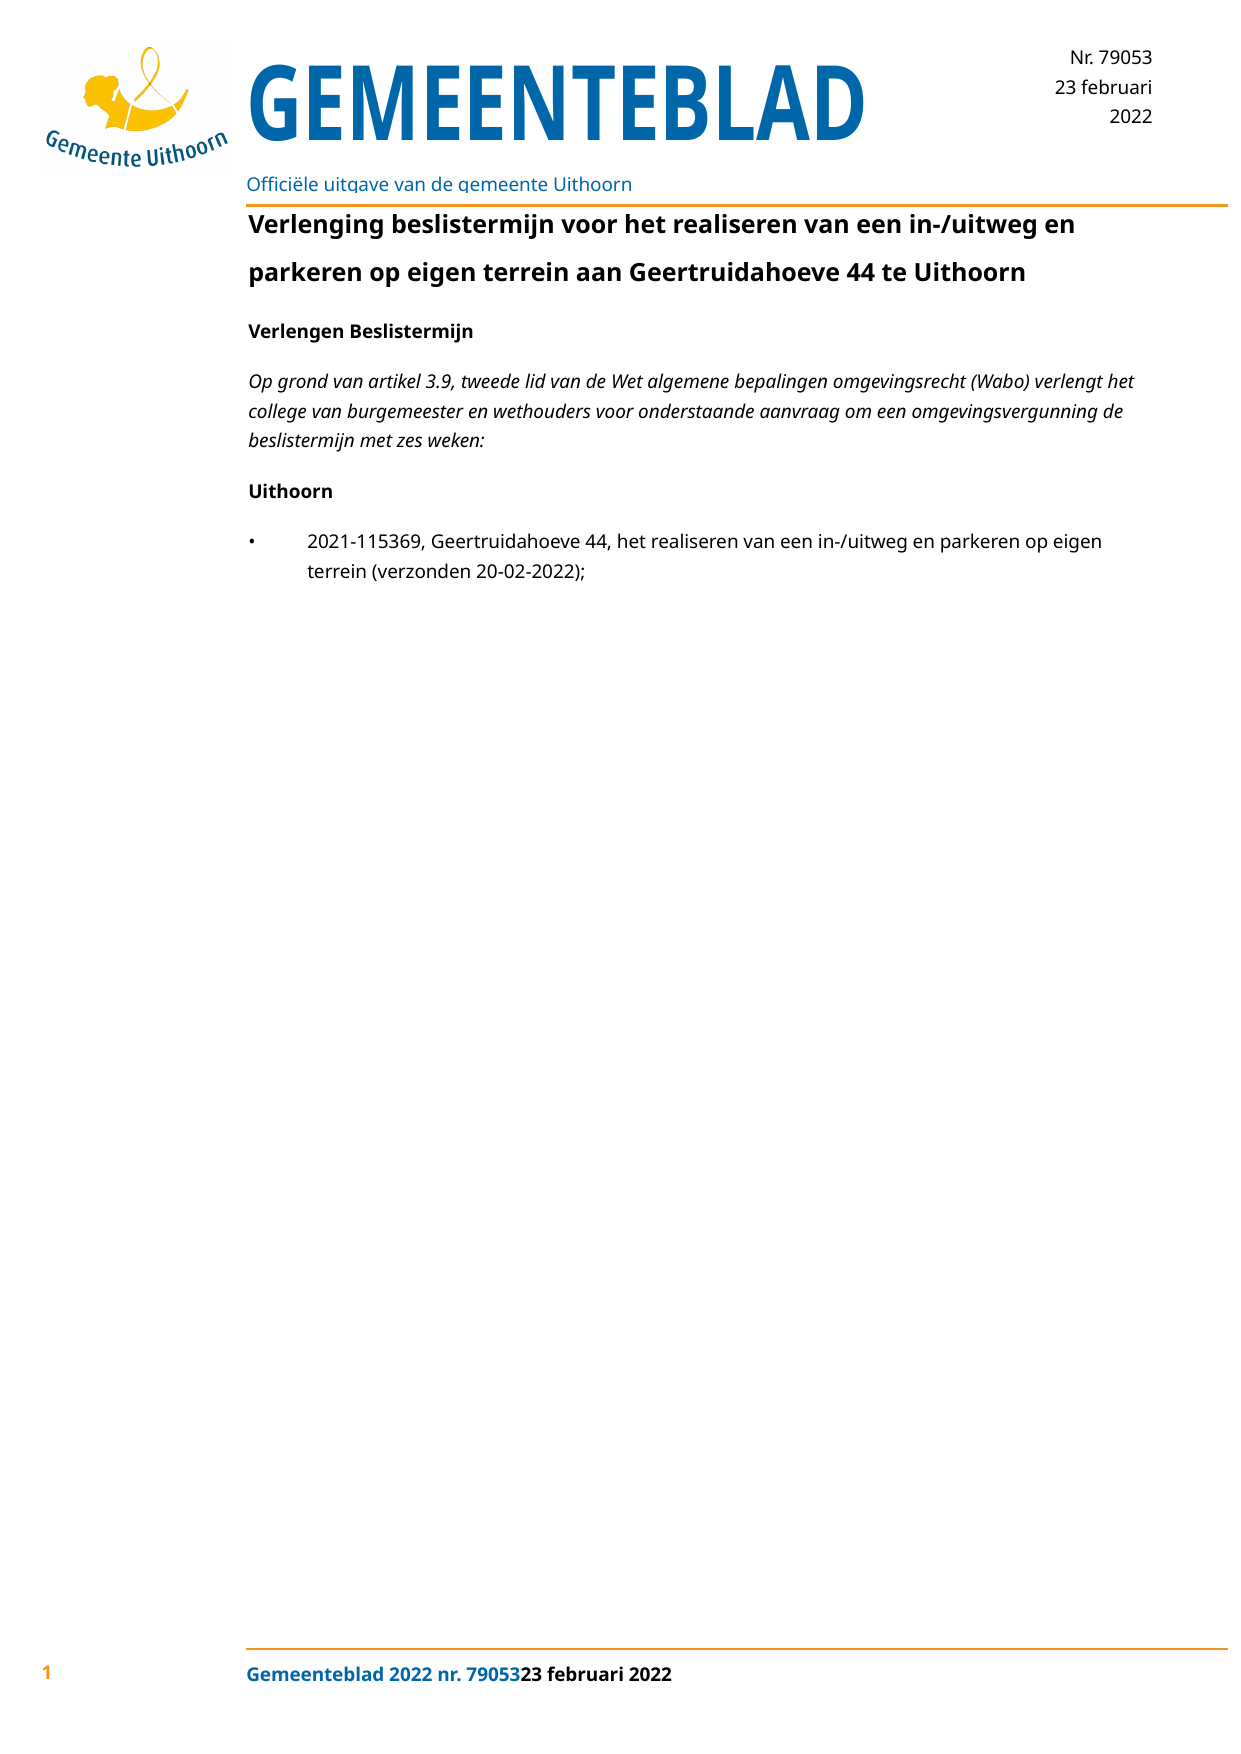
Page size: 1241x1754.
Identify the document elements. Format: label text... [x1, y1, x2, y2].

picture [41, 47, 231, 172]
text Op grond van artikel 3.9, tweede lid van de Wet algemene bepalingen omgevingsrecht (Wabo) verlengt het college van burgemeester en wethouders voor onderstaande aanvraag om een omgevingsvergunning de beslistermijn met zes weken: [248, 368, 1152, 453]
text Verlengen Beslistermijn [248, 318, 1152, 344]
text Verlenging beslistermijn voor het realiseren van een in-/uitweg en parkeren op eigen terrein aan Geertruidahoeve 44 te Uithoorn [248, 207, 1152, 288]
list 2021-115369, Geertruidahoeve 44, het realiseren van een in-/uitweg en parkeren op eigen terrein (verzonden 20-02-2022); [248, 528, 1152, 584]
text Uithoorn [248, 478, 1152, 504]
